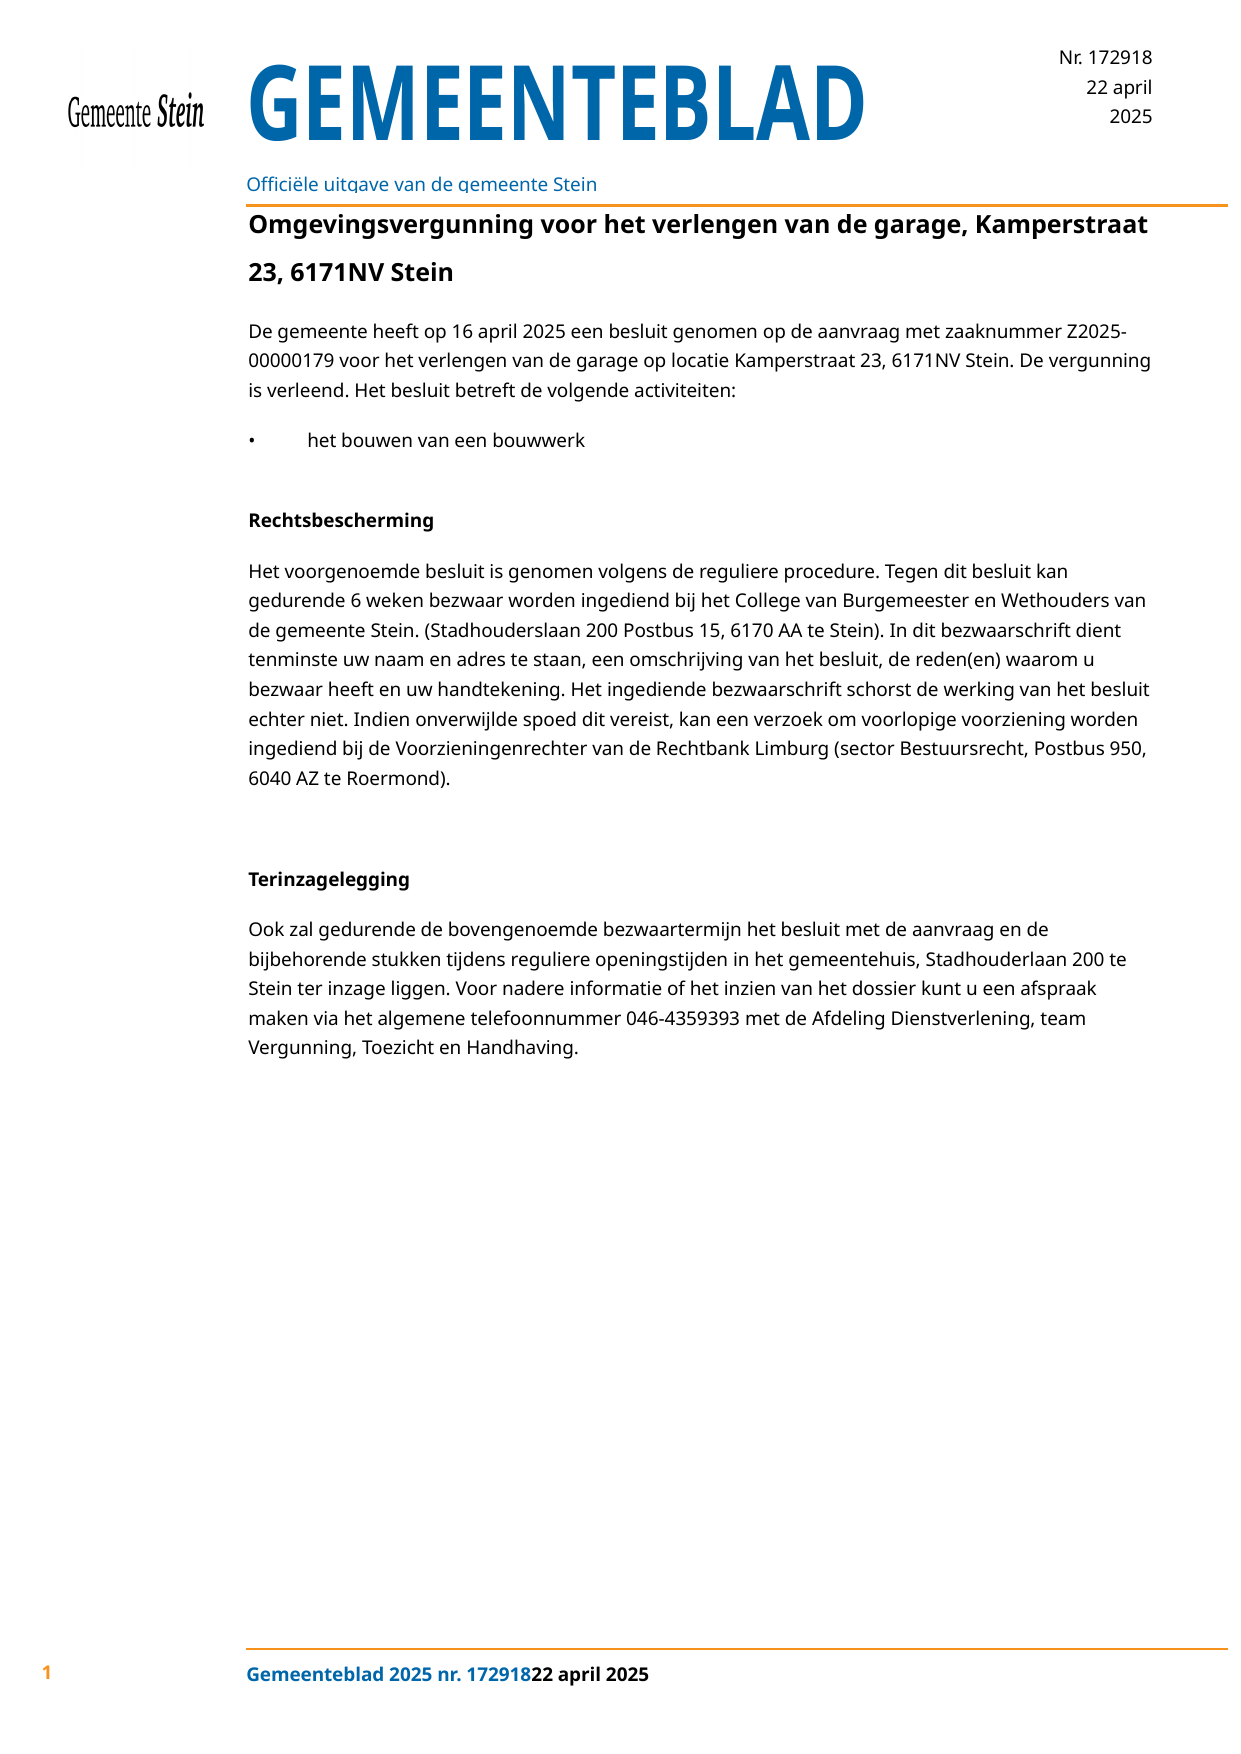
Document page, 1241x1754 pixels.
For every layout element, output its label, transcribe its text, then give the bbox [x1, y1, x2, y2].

text Ook zal gedurende de bovengenoemde bezwaartermijn het besluit met de aanvraag en de bijbehorende stukken tijdens reguliere openingstijden in het gemeentehuis, Stadhouderlaan 200 te Stein ter inzage liggen. Voor nadere informatie of het inzien van het dossier kunt u een afspraak maken via het algemene telefoonnummer 046-4359393 met de Afdeling Dienstverlening, team Vergunning, Toezicht en Handhaving. [248, 916, 1152, 1060]
list het bouwen van een bouwwerk [248, 427, 1152, 453]
text Het voorgenoemde besluit is genomen volgens de reguliere procedure. Tegen dit besluit kan gedurende 6 weken bezwaar worden ingediend bij het College van Burgemeester en Wethouders van de gemeente Stein. (Stadhouderslaan 200 Postbus 15, 6170 AA te Stein). In dit bezwaarschrift dient tenminste uw naam en adres te staan, een omschrijving van het besluit, de reden(en) waarom u bezwaar heeft en uw handtekening. Het ingediende bezwaarschrift schorst de werking van het besluit echter niet. Indien onverwijlde spoed dit vereist, kan een verzoek om voorlopige voorziening worden ingediend bij de Voorzieningenrechter van de Rechtbank Limburg (sector Bestuursrecht, Postbus 950, 6040 AZ te Roermond). [248, 558, 1152, 791]
text De gemeente heeft op 16 april 2025 een besluit genomen op de aanvraag met zaaknummer Z2025-00000179 voor het verlengen van de garage op locatie Kamperstraat 23, 6171NV Stein. De vergunning is verleend. Het besluit betreft de volgende activiteiten: [248, 318, 1152, 403]
text Rechtsbescherming [248, 507, 1152, 533]
text Omgevingsvergunning voor het verlengen van de garage, Kamperstraat 23, 6171NV Stein [248, 207, 1152, 288]
picture [41, 47, 231, 172]
text Terinzagelegging [248, 866, 1152, 892]
